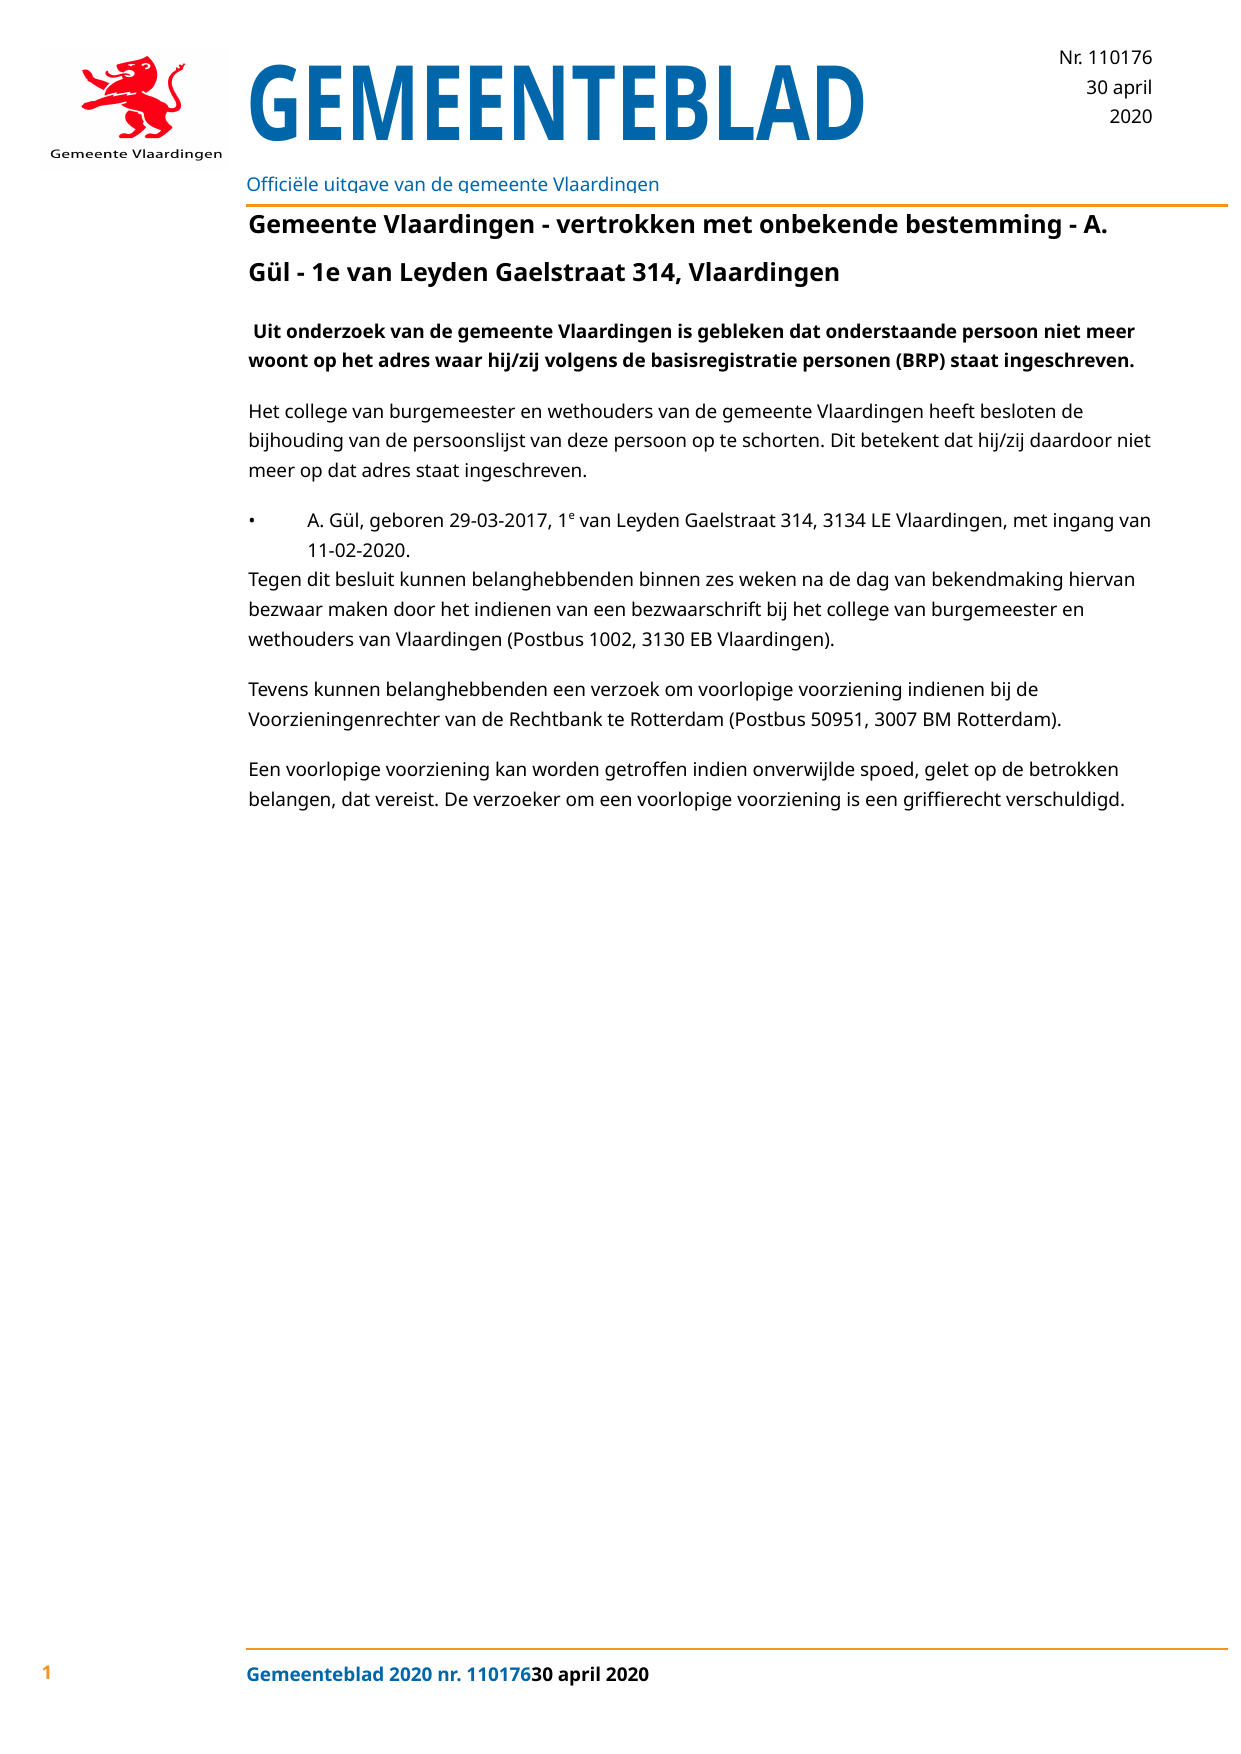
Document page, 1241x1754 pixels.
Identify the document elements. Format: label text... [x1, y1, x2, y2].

text Een voorlopige voorziening kan worden getroffen indien onverwijlde spoed, gelet op de betrokken belangen, dat vereist. De verzoeker om een voorlopige voorziening is een griffierecht verschuldigd. [248, 756, 1152, 812]
text Gemeente Vlaardingen - vertrokken met onbekende bestemming - A. Gül - 1e van Leyden Gaelstraat 314, Vlaardingen [248, 207, 1152, 288]
text Tevens kunnen belanghebbenden een verzoek om voorlopige voorziening indienen bij de Voorzieningenrechter van de Rechtbank te Rotterdam (Postbus 50951, 3007 BM Rotterdam). [248, 676, 1152, 732]
picture [41, 47, 231, 172]
text Tegen dit besluit kunnen belanghebbenden binnen zes weken na de dag van bekendmaking hiervan bezwaar maken door het indienen van een bezwaarschrift bij het college van burgemeester en wethouders van Vlaardingen (Postbus 1002, 3130 EB Vlaardingen). [248, 567, 1152, 652]
text Uit onderzoek van de gemeente Vlaardingen is gebleken dat onderstaande persoon niet meer woont op het adres waar hij/zij volgens de basisregistratie personen (BRP) staat ingeschreven. [248, 318, 1152, 373]
list A. Gül, geboren 29-03-2017, 1e van Leyden Gaelstraat 314, 3134 LE Vlaardingen, met ingang van 11-02-2020. [248, 507, 1152, 563]
text Het college van burgemeester en wethouders van de gemeente Vlaardingen heeft besloten de bijhouding van de persoonslijst van deze persoon op te schorten. Dit betekent dat hij/zij daardoor niet meer op dat adres staat ingeschreven. [248, 398, 1152, 483]
